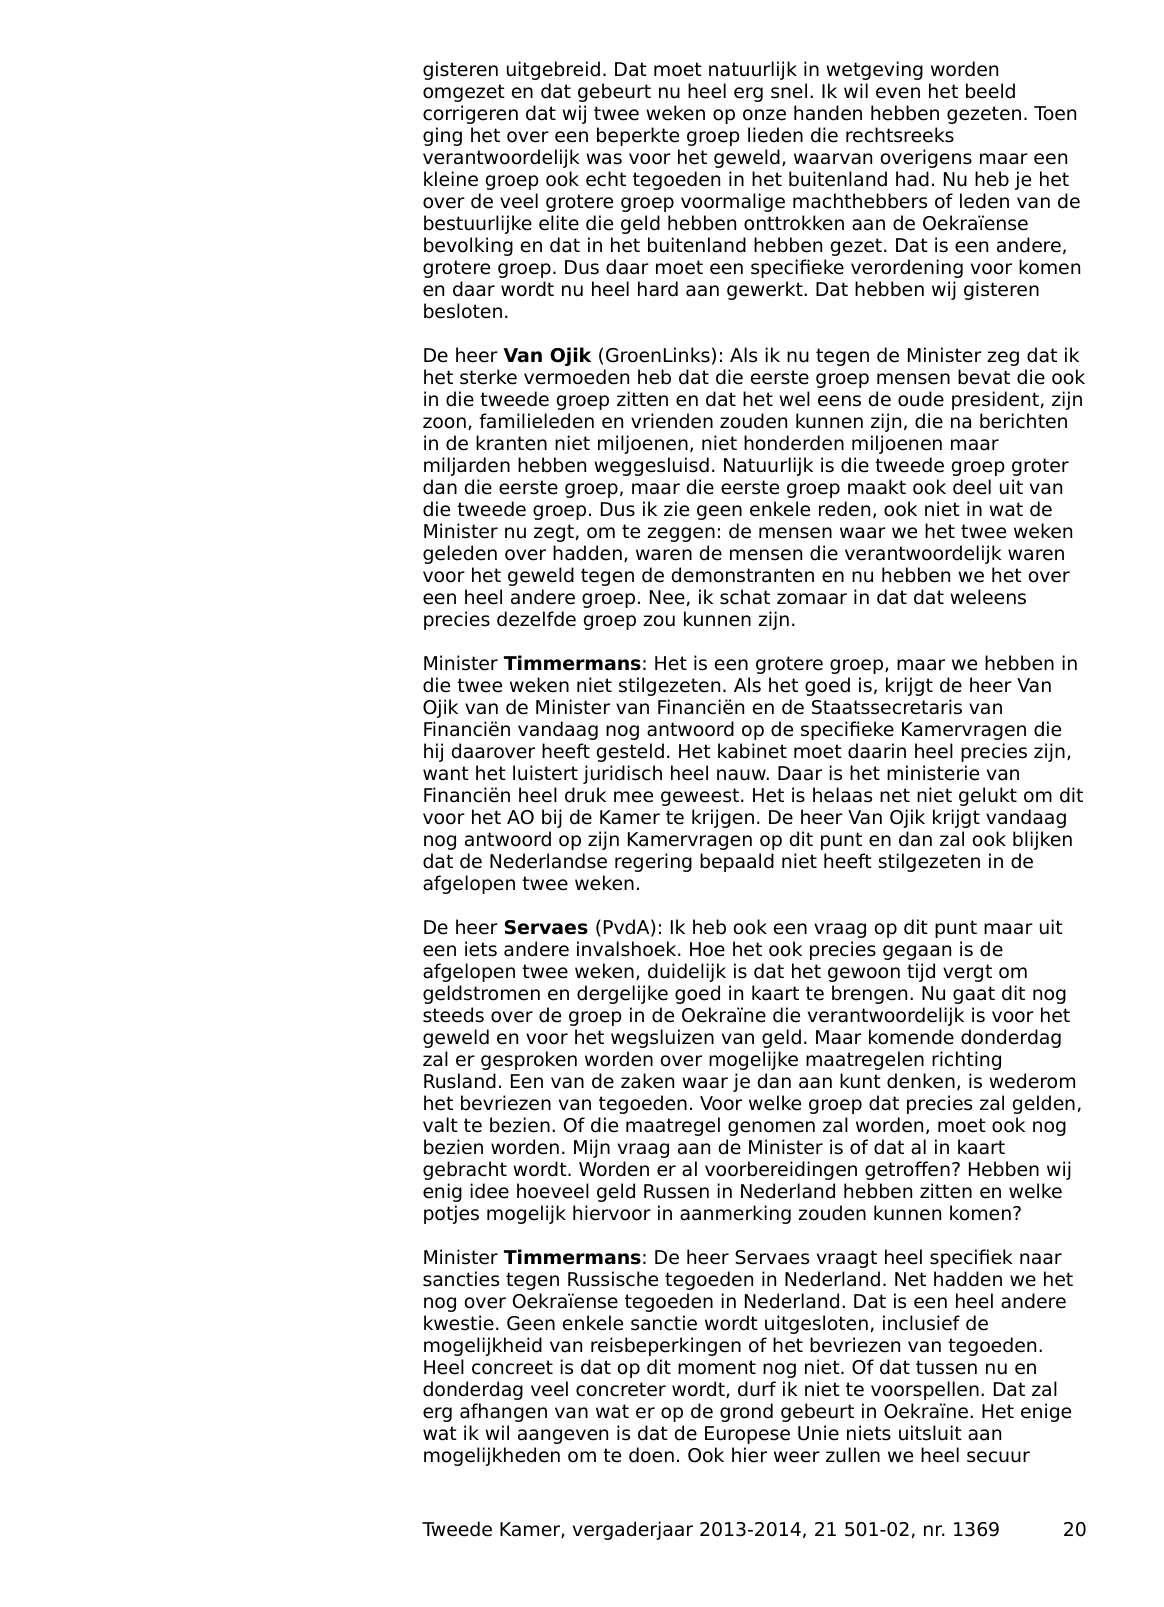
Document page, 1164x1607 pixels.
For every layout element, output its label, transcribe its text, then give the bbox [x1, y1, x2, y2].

text Minister Timmermans: De heer Servaes vraagt heel specifiek naar sancties tegen Russische tegoeden in Nederland. Net hadden we het nog over Oekraïense tegoeden in Nederland. Dat is een heel andere kwestie. Geen enkele sanctie wordt uitgesloten, inclusief de mogelijkheid van reisbeperkingen of het bevriezen van tegoeden. Heel concreet is dat op dit moment nog niet. Of dat tussen nu en donderdag veel concreter wordt, durf ik niet te voorspellen. Dat zal erg afhangen van wat er op de grond gebeurt in Oekraïne. Het enige wat ik wil aangeven is dat de Europese Unie niets uitsluit aan mogelijkheden om te doen. Ook hier weer zullen we heel secuur [422, 1247, 1087, 1467]
text De heer Van Ojik (GroenLinks): Als ik nu tegen de Minister zeg dat ik het sterke vermoeden heb dat die eerste groep mensen bevat die ook in die tweede groep zitten en dat het wel eens de oude president, zijn zoon, familieleden en vrienden zouden kunnen zijn, die na berichten in de kranten niet miljoenen, niet honderden miljoenen maar miljarden hebben weggesluisd. Natuurlijk is die tweede groep groter dan die eerste groep, maar die eerste groep maakt ook deel uit van die tweede groep. Dus ik zie geen enkele reden, ook niet in wat de Minister nu zegt, om te zeggen: de mensen waar we het twee weken geleden over hadden, waren de mensen die verantwoordelijk waren voor het geweld tegen de demonstranten en nu hebben we het over een heel andere groep. Nee, ik schat zomaar in dat dat weleens precies dezelfde groep zou kunnen zijn. [422, 345, 1087, 631]
text Minister Timmermans: Het is een grotere groep, maar we hebben in die twee weken niet stilgezeten. Als het goed is, krijgt de heer Van Ojik van de Minister van Financiën en de Staatssecretaris van Financiën vandaag nog antwoord op de specifieke Kamervragen die hij daarover heeft gesteld. Het kabinet moet daarin heel precies zijn, want het luistert juridisch heel nauw. Daar is het ministerie van Financiën heel druk mee geweest. Het is helaas net niet gelukt om dit voor het AO bij de Kamer te krijgen. De heer Van Ojik krijgt vandaag nog antwoord op zijn Kamervragen op dit punt en dan zal ook blijken dat de Nederlandse regering bepaald niet heeft stilgezeten in de afgelopen twee weken. [422, 653, 1087, 895]
text gisteren uitgebreid. Dat moet natuurlijk in wetgeving worden omgezet en dat gebeurt nu heel erg snel. Ik wil even het beeld corrigeren dat wij twee weken op onze handen hebben gezeten. Toen ging het over een beperkte groep lieden die rechtsreeks verantwoordelijk was voor het geweld, waarvan overigens maar een kleine groep ook echt tegoeden in het buitenland had. Nu heb je het over de veel grotere groep voormalige machthebbers of leden van de bestuurlijke elite die geld hebben onttrokken aan de Oekraïense bevolking en dat in het buitenland hebben gezet. Dat is een andere, grotere groep. Dus daar moet een specifieke verordening voor komen en daar wordt nu heel hard aan gewerkt. Dat hebben wij gisteren besloten. [422, 59, 1087, 323]
text De heer Servaes (PvdA): Ik heb ook een vraag op dit punt maar uit een iets andere invalshoek. Hoe het ook precies gegaan is de afgelopen twee weken, duidelijk is dat het gewoon tijd vergt om geldstromen en dergelijke goed in kaart te brengen. Nu gaat dit nog steeds over de groep in de Oekraïne die verantwoordelijk is voor het geweld en voor het wegsluizen van geld. Maar komende donderdag zal er gesproken worden over mogelijke maatregelen richting Rusland. Een van de zaken waar je dan aan kunt denken, is wederom het bevriezen van tegoeden. Voor welke groep dat precies zal gelden, valt te bezien. Of die maatregel genomen zal worden, moet ook nog bezien worden. Mijn vraag aan de Minister is of dat al in kaart gebracht wordt. Worden er al voorbereidingen getroffen? Hebben wij enig idee hoeveel geld Russen in Nederland hebben zitten en welke potjes mogelijk hiervoor in aanmerking zouden kunnen komen? [422, 917, 1087, 1224]
